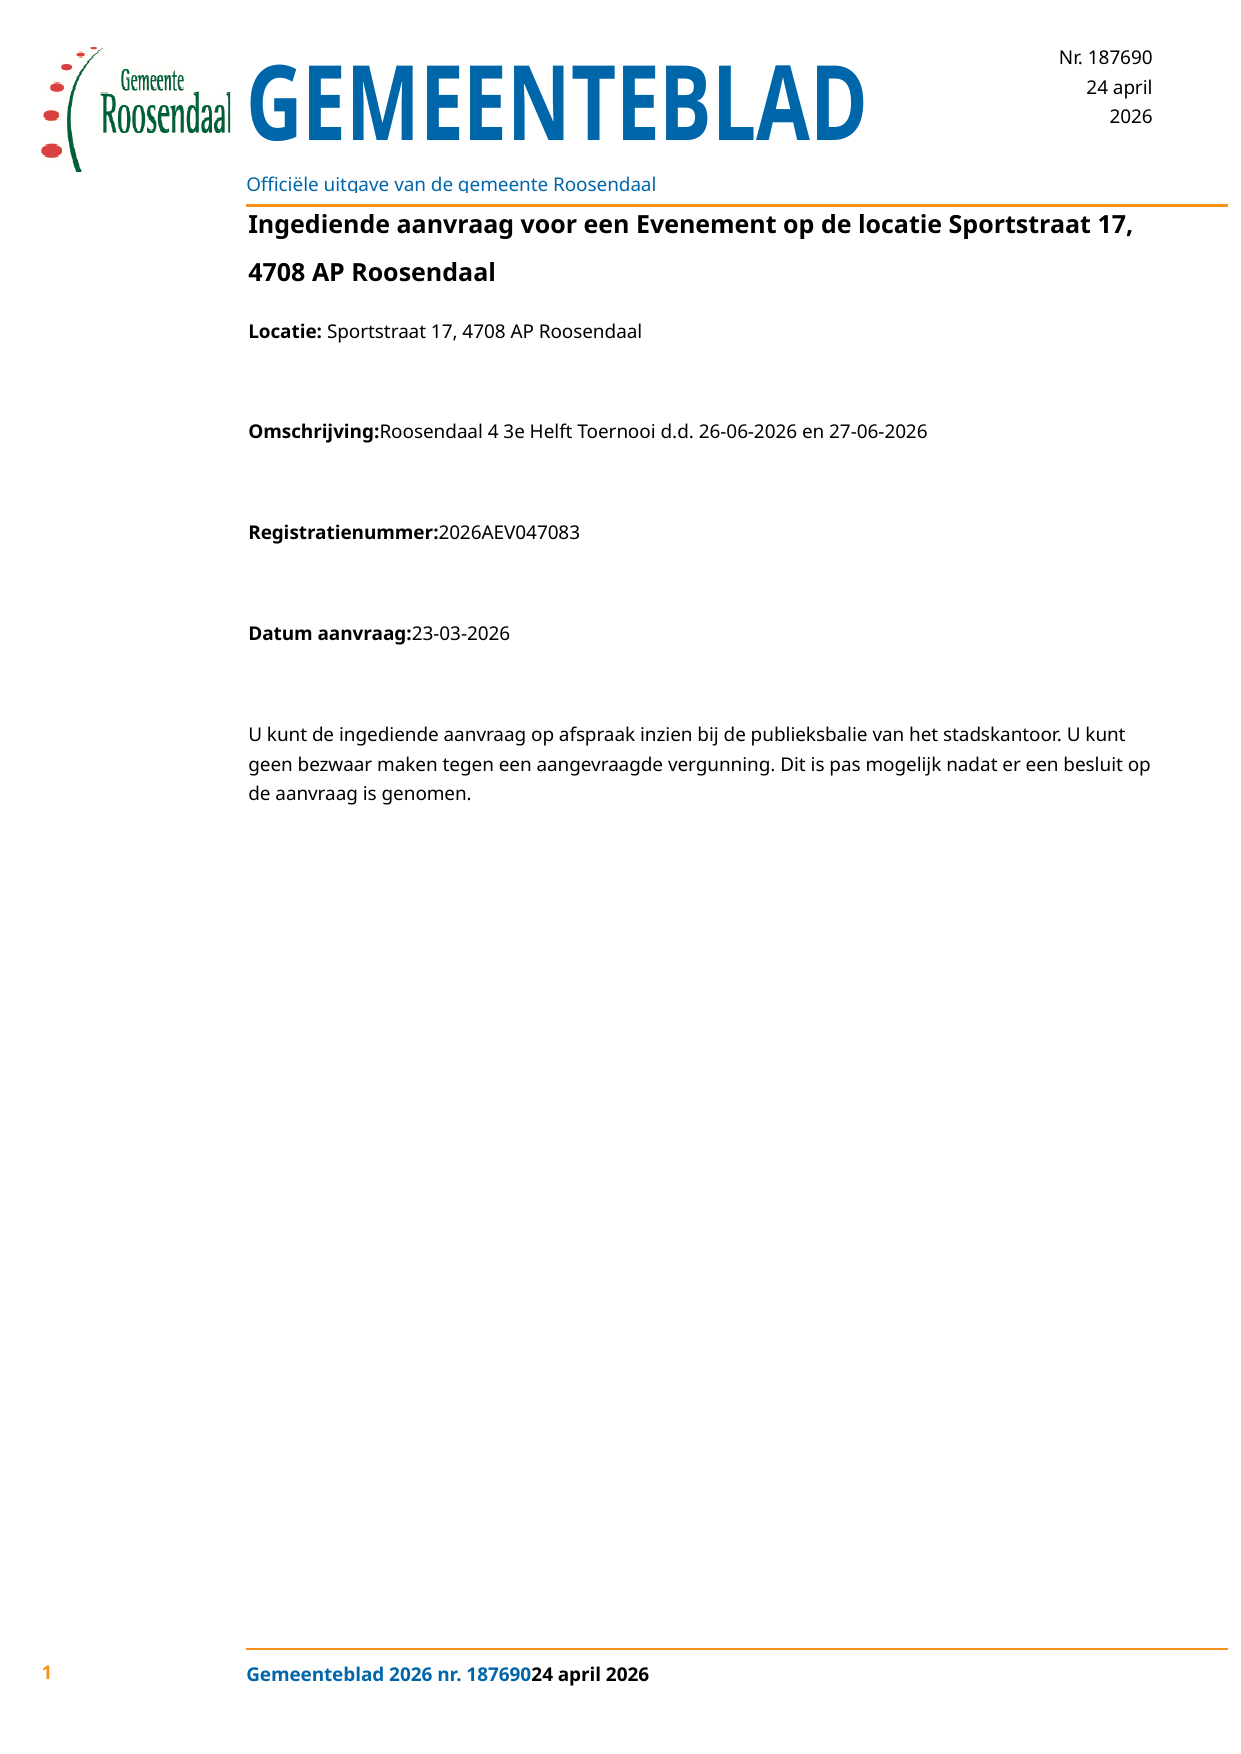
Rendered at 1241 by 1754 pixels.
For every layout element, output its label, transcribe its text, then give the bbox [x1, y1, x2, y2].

text Datum aanvraag:23-03-2026 [248, 620, 1152, 646]
text Locatie: Sportstraat 17, 4708 AP Roosendaal [248, 318, 1152, 344]
text Registratienummer:2026AEV047083 [248, 519, 1152, 545]
text Omschrijving:Roosendaal 4 3e Helft Toernooi d.d. 26-06-2026 en 27-06-2026 [248, 419, 1152, 444]
text Ingediende aanvraag voor een Evenement op de locatie Sportstraat 17, 4708 AP Roosendaal [248, 207, 1152, 288]
text U kunt de ingediende aanvraag op afspraak inzien bij de publieksbalie van het stadskantoor. U kunt geen bezwaar maken tegen een aangevraagde vergunning. Dit is pas mogelijk nadat er een besluit op de aanvraag is genomen. [248, 721, 1152, 806]
picture [41, 47, 231, 172]
